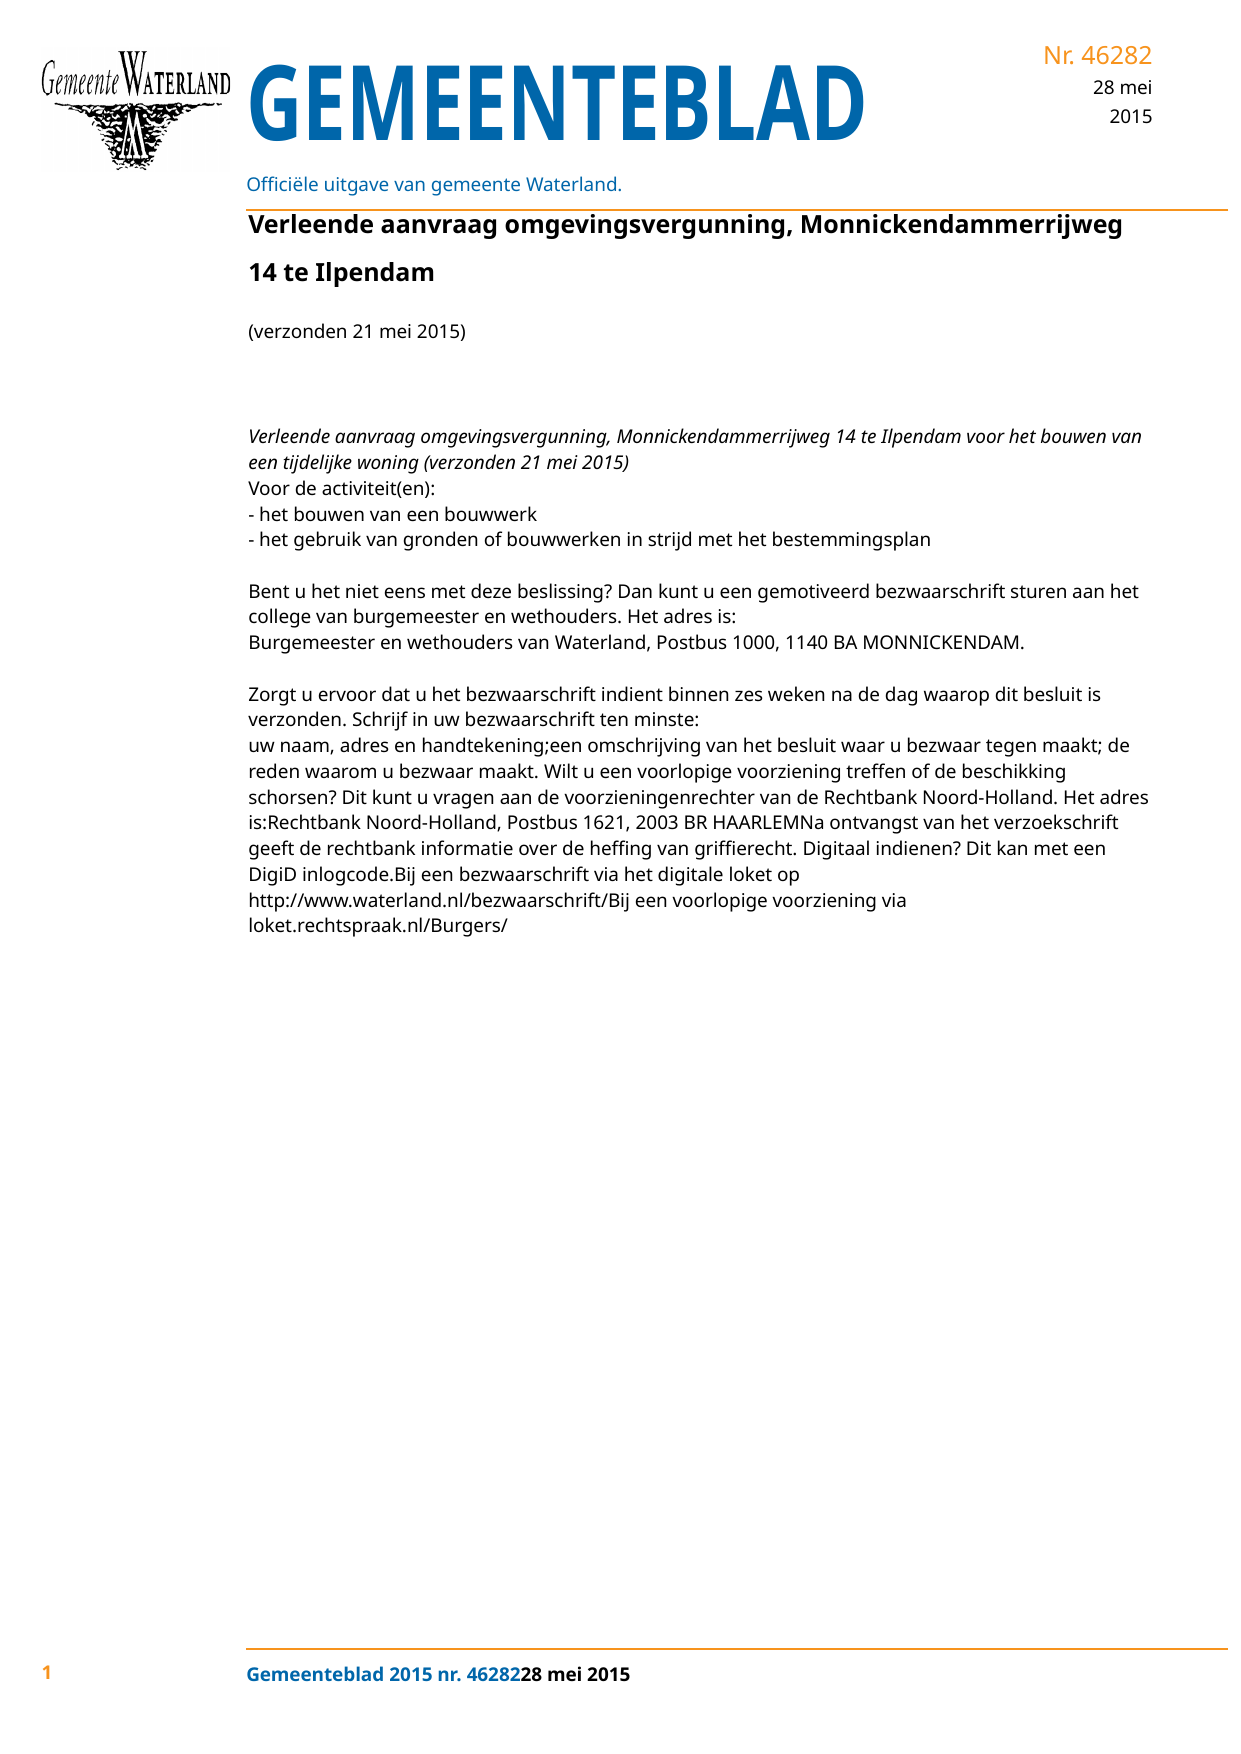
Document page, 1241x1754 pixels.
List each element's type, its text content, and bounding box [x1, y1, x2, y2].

text - het gebruik van gronden of bouwwerken in strijd met het bestemmingsplan [248, 527, 1152, 552]
text Voor de activiteit(en): [248, 475, 1152, 501]
text uw naam, adres en handtekening;een omschrijving van het besluit waar u bezwaar tegen maakt; de reden waarom u bezwaar maakt. Wilt u een voorlopige voorziening treffen of de beschikking schorsen? Dit kunt u vragen aan de voorzieningenrechter van de Rechtbank Noord-Holland. Het adres is:Rechtbank Noord-Holland, Postbus 1621, 2003 BR HAARLEMNa ontvangst van het verzoekschrift geeft de rechtbank informatie over de heffing van griffierecht. Digitaal indienen? Dit kan met een DigiD inlogcode.Bij een bezwaarschrift via het digitale loket op http://www.waterland.nl/bezwaarschrift/Bij een voorlopige voorziening via loket.rechtspraak.nl/Burgers/ [248, 732, 1152, 938]
text Burgemeester en wethouders van Waterland, Postbus 1000, 1140 BA MONNICKENDAM. [248, 629, 1152, 655]
text Verleende aanvraag omgevingsvergunning, Monnickendammerrijweg 14 te Ilpendam voor het bouwen van een tijdelijke woning (verzonden 21 mei 2015) [248, 424, 1152, 475]
text Zorgt u ervoor dat u het bezwaarschrift indient binnen zes weken na de dag waarop dit besluit is verzonden. Schrijf in uw bezwaarschrift ten minste: [248, 681, 1152, 732]
text - het bouwen van een bouwwerk [248, 501, 1152, 527]
text Bent u het niet eens met deze beslissing? Dan kunt u een gemotiveerd bezwaarschrift sturen aan het college van burgemeester en wethouders. Het adres is: [248, 578, 1152, 629]
text Verleende aanvraag omgevingsvergunning, Monnickendammerrijweg 14 te Ilpendam [248, 211, 1152, 288]
text (verzonden 21 mei 2015) [248, 318, 1152, 344]
picture [41, 47, 231, 172]
